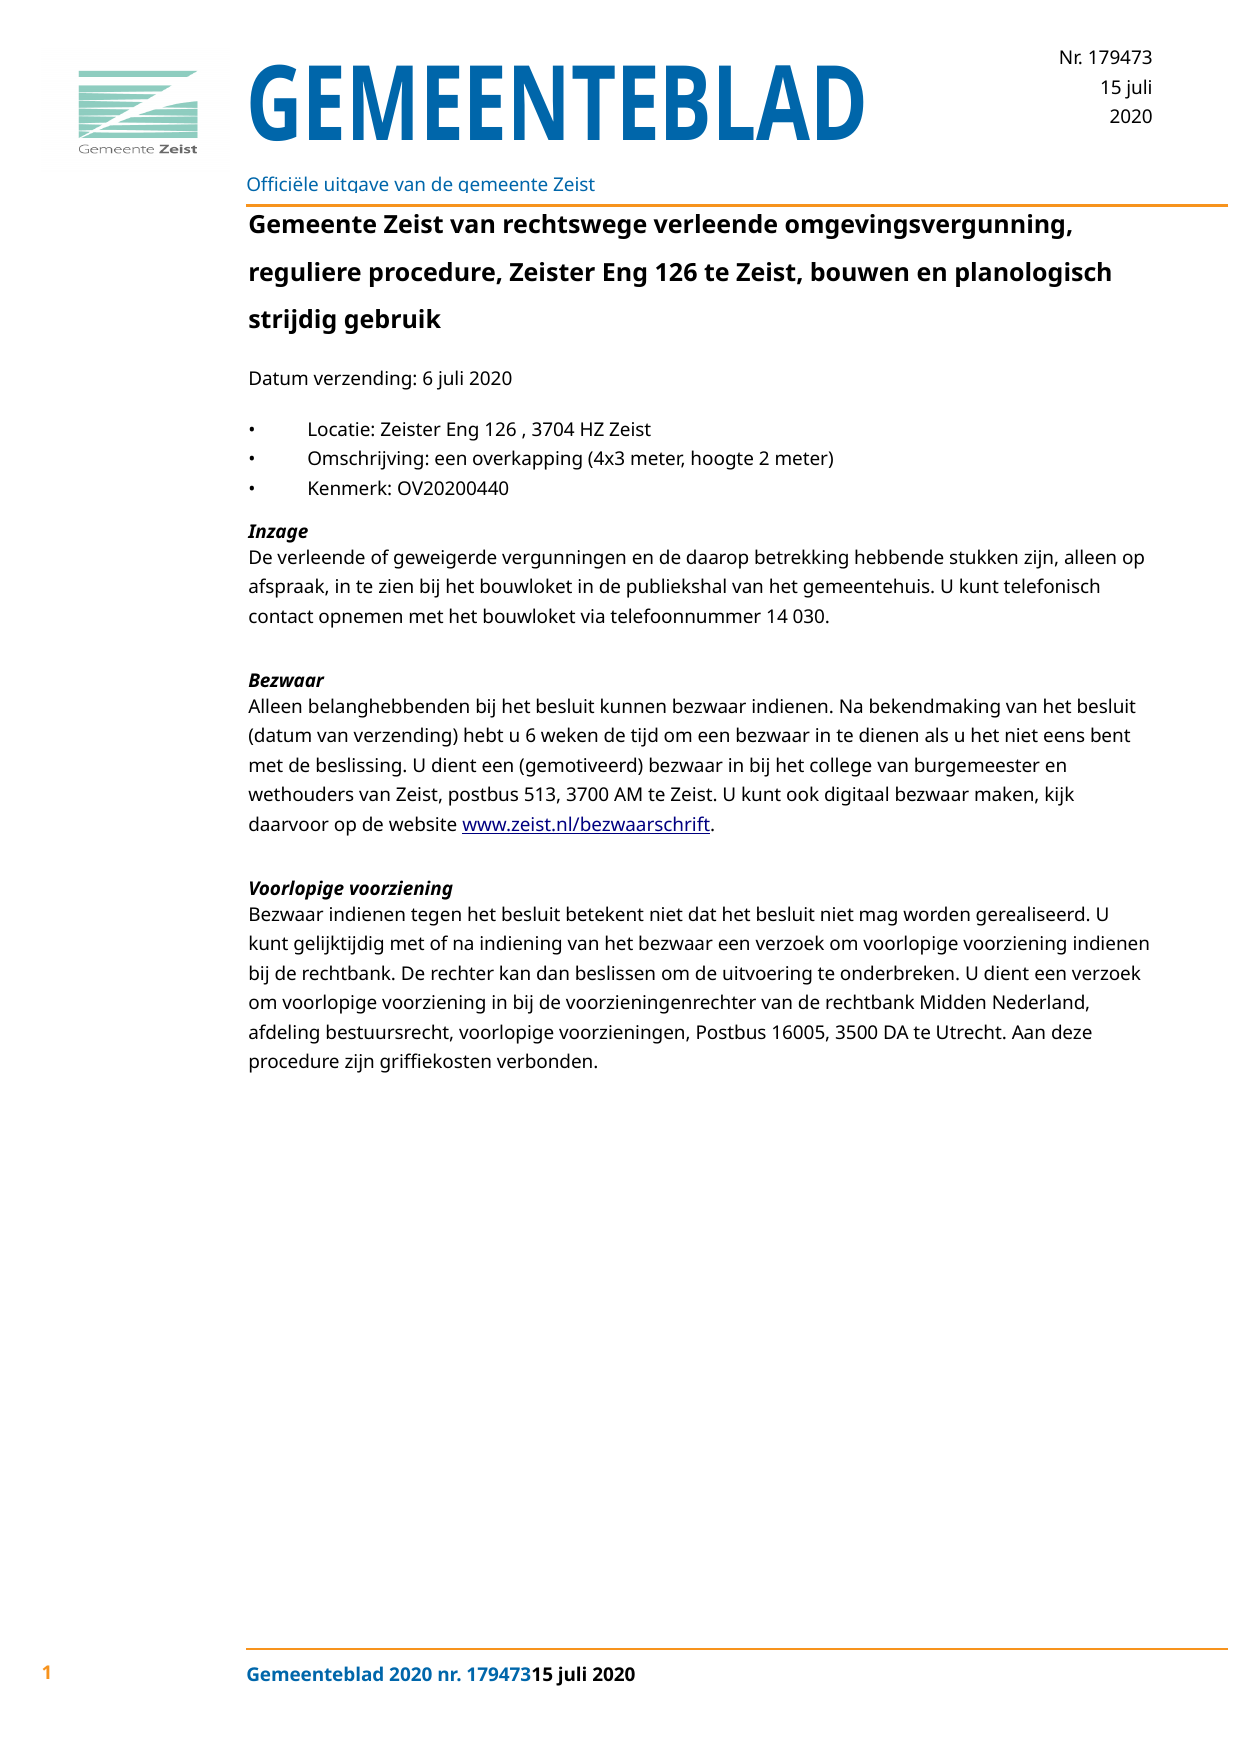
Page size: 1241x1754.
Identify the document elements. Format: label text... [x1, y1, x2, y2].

list Kenmerk: OV20200440 [248, 475, 1152, 501]
text Datum verzending: 6 juli 2020 [248, 366, 1152, 391]
text De verleende of geweigerde vergunningen en de daarop betrekking hebbende stukken zijn, alleen op afspraak, in te zien bij het bouwloket in de publiekshal van het gemeentehuis. U kunt telefonisch contact opnemen met het bouwloket via telefoonnummer 14 030. [248, 544, 1152, 629]
list Omschrijving: een overkapping (4x3 meter, hoogte 2 meter) [248, 446, 1152, 471]
text Alleen belanghebbenden bij het besluit kunnen bezwaar indienen. Na bekendmaking van het besluit (datum van verzending) hebt u 6 weken de tijd om een bezwaar in te dienen als u het niet eens bent met de beslissing. U dient een (gemotiveerd) bezwaar in bij het college van burgemeester en wethouders van Zeist, postbus 513, 3700 AM te Zeist. U kunt ook digitaal bezwaar maken, kijk daarvoor op de website www.zeist.nl/bezwaarschrift. [248, 693, 1152, 837]
text Bezwaar [248, 667, 1152, 693]
text Gemeente Zeist van rechtswege verleende omgevingsvergunning, reguliere procedure, Zeister Eng 126 te Zeist, bouwen en planologisch strijdig gebruik [248, 207, 1152, 336]
text Inzage [248, 518, 1152, 544]
picture [41, 47, 231, 172]
text Bezwaar indienen tegen het besluit betekent niet dat het besluit niet mag worden gerealiseerd. U kunt gelijktijdig met of na indiening van het bezwaar een verzoek om voorlopige voorziening indienen bij de rechtbank. De rechter kan dan beslissen om de uitvoering te onderbreken. U dient een verzoek om voorlopige voorziening in bij de voorzieningenrechter van de rechtbank Midden Nederland, afdeling bestuursrecht, voorlopige voorzieningen, Postbus 16005, 3500 DA te Utrecht. Aan deze procedure zijn griffiekosten verbonden. [248, 901, 1152, 1074]
list Locatie: Zeister Eng 126 , 3704 HZ Zeist [248, 416, 1152, 442]
text Voorlopige voorziening [248, 875, 1152, 901]
